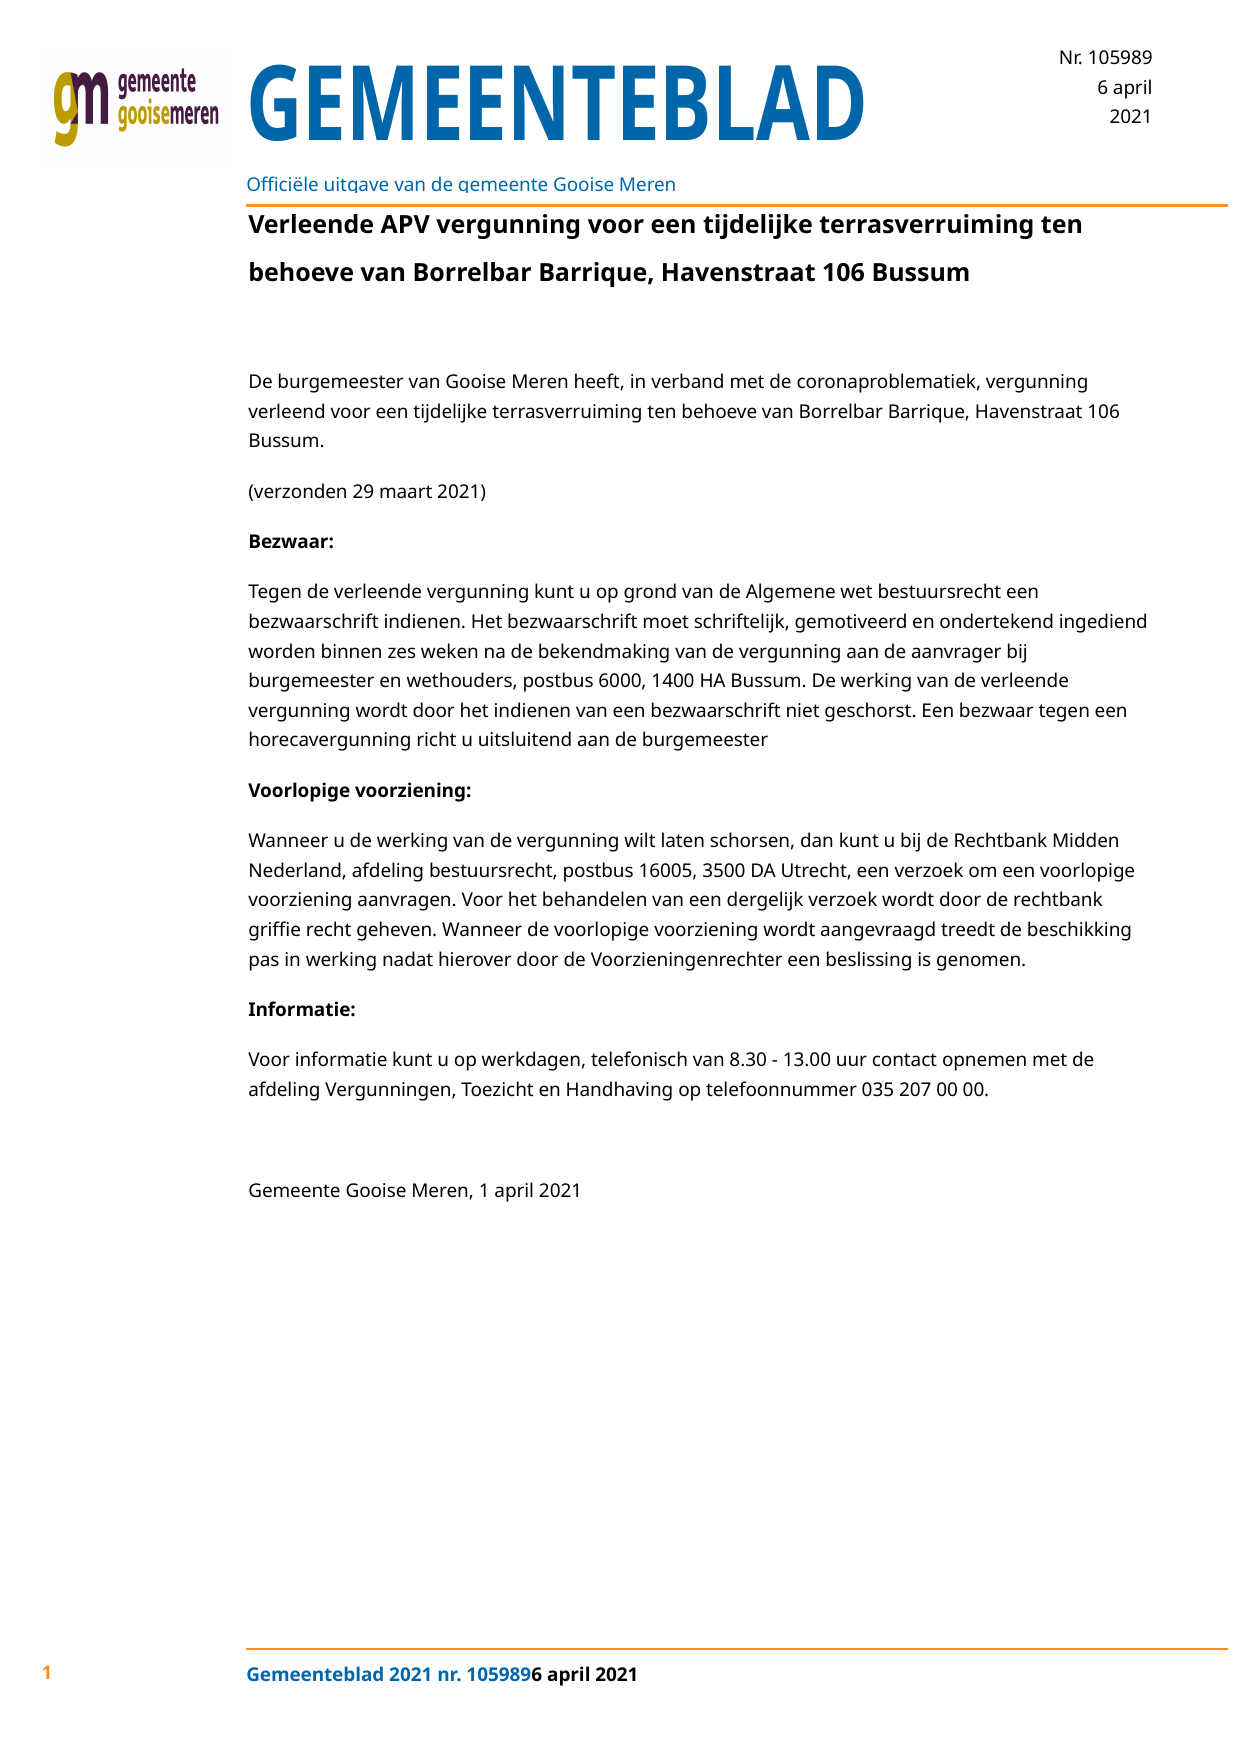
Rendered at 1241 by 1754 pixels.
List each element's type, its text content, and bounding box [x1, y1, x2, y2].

text Bezwaar: [248, 528, 1152, 554]
text Verleende APV vergunning voor een tijdelijke terrasverruiming ten behoeve van Borrelbar Barrique, Havenstraat 106 Bussum [248, 207, 1152, 288]
text Tegen de verleende vergunning kunt u op grond van de Algemene wet bestuursrecht een bezwaarschrift indienen. Het bezwaarschrift moet schriftelijk, gemotiveerd en ondertekend ingediend worden binnen zes weken na de bekendmaking van de vergunning aan de aanvrager bij burgemeester en wethouders, postbus 6000, 1400 HA Bussum. De werking van de verleende vergunning wordt door het indienen van een bezwaarschrift niet geschorst. Een bezwaar tegen een horecavergunning richt u uitsluitend aan de burgemeester [248, 579, 1152, 752]
text Gemeente Gooise Meren, 1 april 2021 [248, 1177, 1152, 1203]
text (verzonden 29 maart 2021) [248, 478, 1152, 504]
text Voorlopige voorziening: [248, 777, 1152, 803]
text De burgemeester van Gooise Meren heeft, in verband met de coronaproblematiek, vergunning verleend voor een tijdelijke terrasverruiming ten behoeve van Borrelbar Barrique, Havenstraat 106 Bussum. [248, 368, 1152, 453]
picture [41, 47, 231, 172]
text Wanneer u de werking van de vergunning wilt laten schorsen, dan kunt u bij de Rechtbank Midden Nederland, afdeling bestuursrecht, postbus 16005, 3500 DA Utrecht, een verzoek om een voorlopige voorziening aanvragen. Voor het behandelen van een dergelijk verzoek wordt door de rechtbank griffie recht geheven. Wanneer de voorlopige voorziening wordt aangevraagd treedt de beschikking pas in werking nadat hierover door de Voorzieningenrechter een beslissing is genomen. [248, 827, 1152, 972]
text Voor informatie kunt u op werkdagen, telefonisch van 8.30 - 13.00 uur contact opnemen met de afdeling Vergunningen, Toezicht en Handhaving op telefoonnummer 035 207 00 00. [248, 1047, 1152, 1102]
text Informatie: [248, 996, 1152, 1022]
